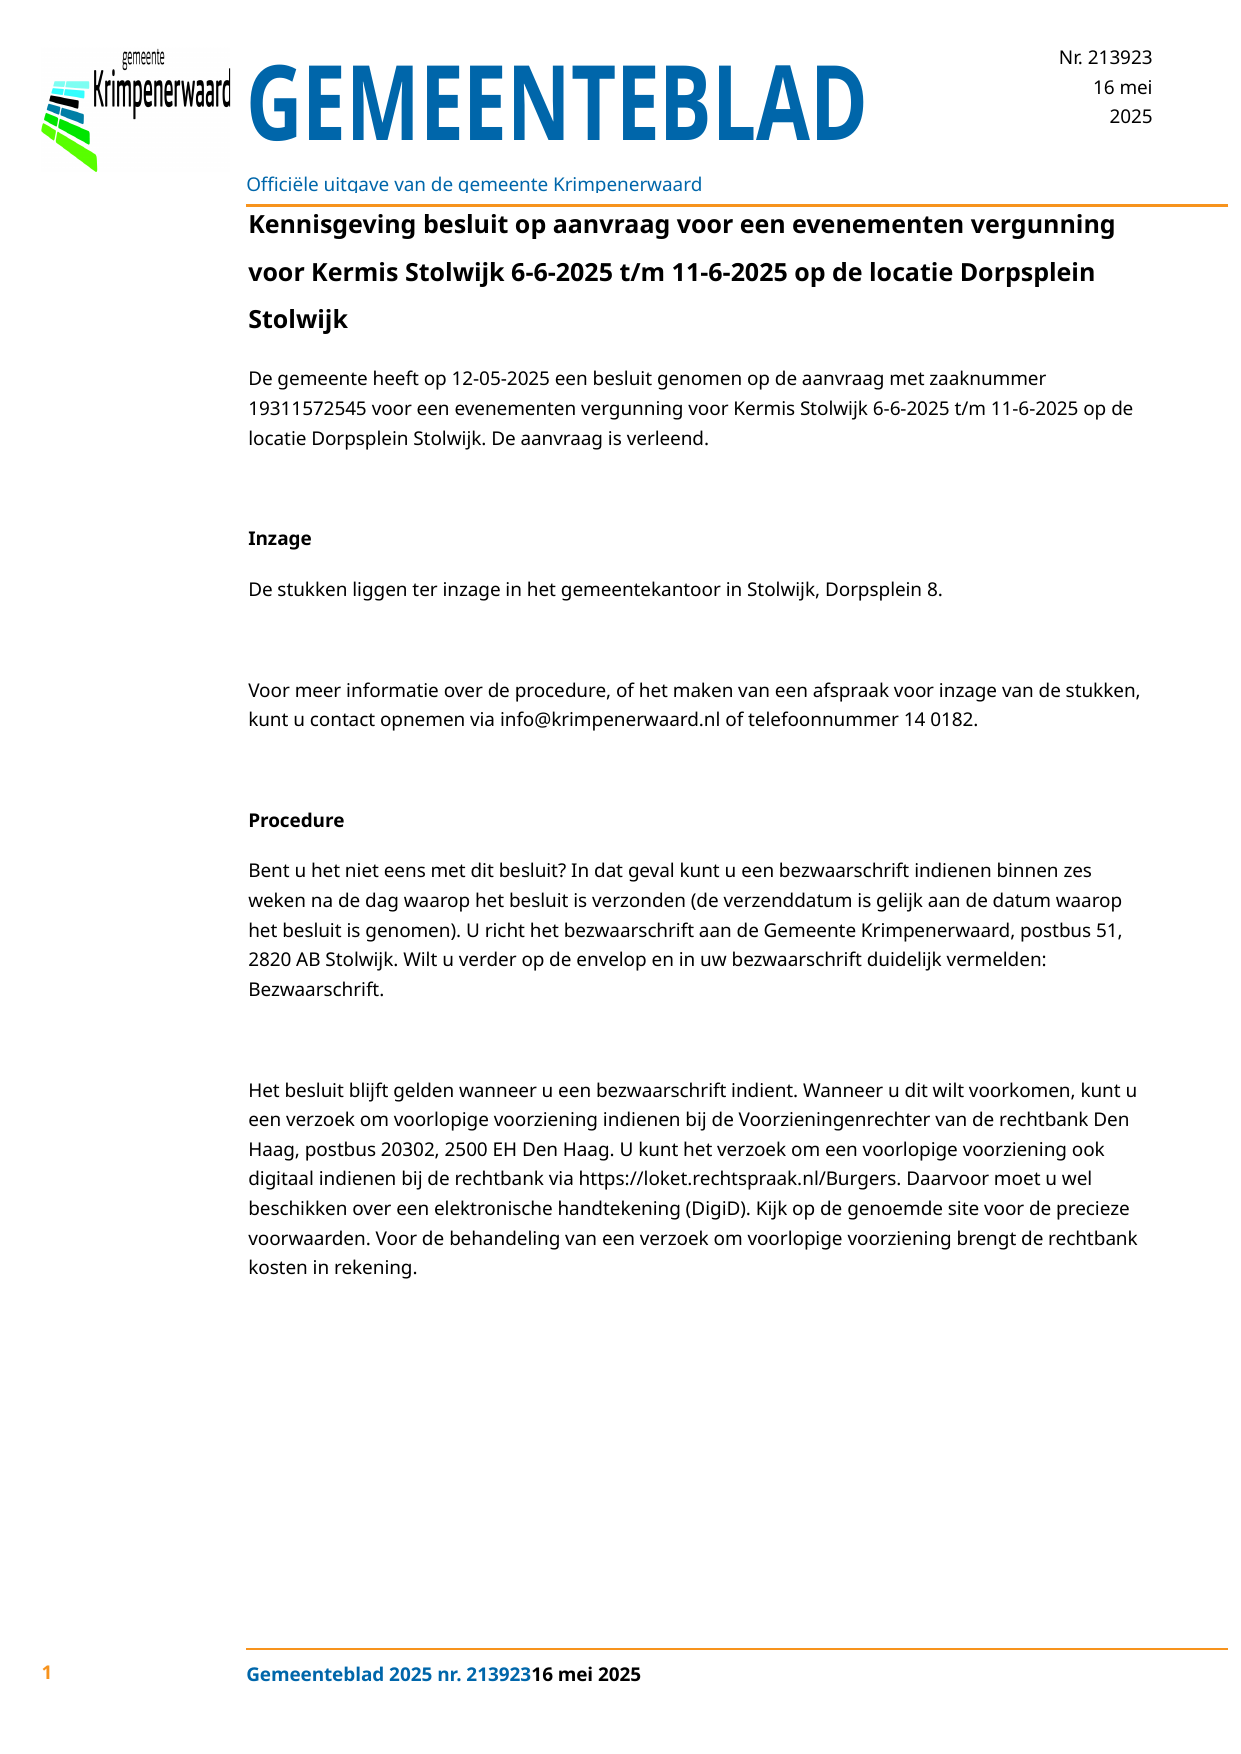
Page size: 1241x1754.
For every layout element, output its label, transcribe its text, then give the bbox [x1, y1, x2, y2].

text Voor meer informatie over de procedure, of het maken van een afspraak voor inzage van de stukken, kunt u contact opnemen via info@krimpenerwaard.nl of telefoonnummer 14 0182. [248, 677, 1152, 732]
text Procedure [248, 807, 1152, 833]
text Inzage [248, 526, 1152, 551]
picture [41, 47, 231, 172]
text Het besluit blijft gelden wanneer u een bezwaarschrift indient. Wanneer u dit wilt voorkomen, kunt u een verzoek om voorlopige voorziening indienen bij de Voorzieningenrechter van de rechtbank Den Haag, postbus 20302, 2500 EH Den Haag. U kunt het verzoek om een voorlopige voorziening ook digitaal indienen bij de rechtbank via https://loket.rechtspraak.nl/Burgers. Daarvoor moet u wel beschikken over een elektronische handtekening (DigiD). Kijk op de genoemde site voor de precieze voorwaarden. Voor de behandeling van een verzoek om voorlopige voorziening brengt de rechtbank kosten in rekening. [248, 1077, 1152, 1280]
text De stukken liggen ter inzage in het gemeentekantoor in Stolwijk, Dorpsplein 8. [248, 576, 1152, 602]
text Kennisgeving besluit op aanvraag voor een evenementen vergunning voor Kermis Stolwijk 6-6-2025 t/m 11-6-2025 op de locatie Dorpsplein Stolwijk [248, 207, 1152, 336]
text De gemeente heeft op 12-05-2025 een besluit genomen op de aanvraag met zaaknummer 19311572545 voor een evenementen vergunning voor Kermis Stolwijk 6-6-2025 t/m 11-6-2025 op de locatie Dorpsplein Stolwijk. De aanvraag is verleend. [248, 366, 1152, 450]
text Bent u het niet eens met dit besluit? In dat geval kunt u een bezwaarschrift indienen binnen zes weken na de dag waarop het besluit is verzonden (de verzenddatum is gelijk aan de datum waarop het besluit is genomen). U richt het bezwaarschrift aan de Gemeente Krimpenerwaard, postbus 51, 2820 AB Stolwijk. Wilt u verder op de envelop en in uw bezwaarschrift duidelijk vermelden: Bezwaarschrift. [248, 858, 1152, 1002]
